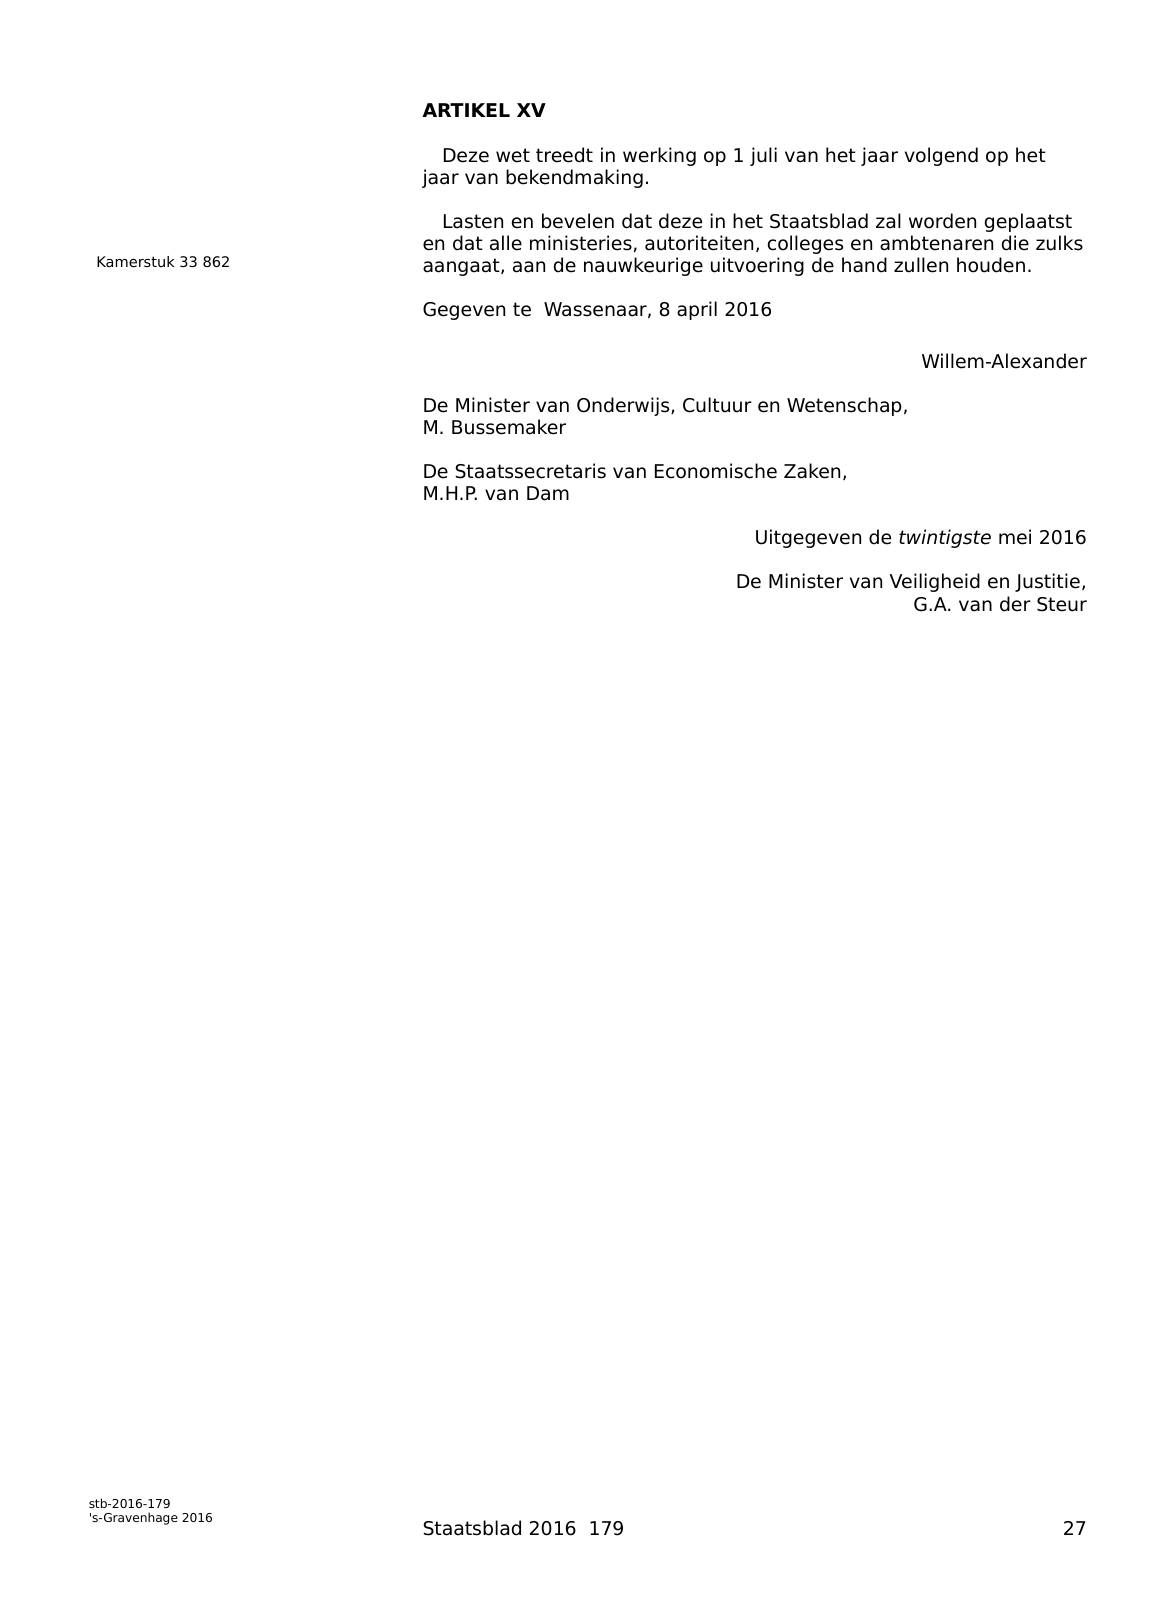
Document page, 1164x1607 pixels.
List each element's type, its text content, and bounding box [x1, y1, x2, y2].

text De Minister van Veiligheid en Justitie, G.A. van der Steur [422, 571, 1087, 615]
text stb-2016-179 [88, 1497, 323, 1511]
text Willem-Alexander [422, 351, 1087, 373]
text Deze wet treedt in werking op 1 juli van het jaar volgend op het jaar van bekendmaking. [422, 144, 1087, 188]
text Kamerstuk 33 862 [77, 254, 396, 271]
text 's-Gravenhage 2016 [88, 1511, 323, 1525]
subtitle ARTIKEL XV [422, 100, 1087, 122]
text Lasten en bevelen dat deze in het Staatsblad zal worden geplaatst en dat alle ministeries, autoriteiten, colleges en ambtenaren die zulks aangaat, aan de nauwkeurige uitvoering de hand zullen houden. [422, 211, 1087, 277]
text Gegeven te Wassenaar, 8 april 2016 [422, 299, 1087, 321]
text De Minister van Onderwijs, Cultuur en Wetenschap, M. Bussemaker [422, 395, 1087, 439]
text De Staatssecretaris van Economische Zaken, M.H.P. van Dam [422, 461, 1087, 505]
text Uitgegeven de twintigste mei 2016 [422, 527, 1087, 549]
